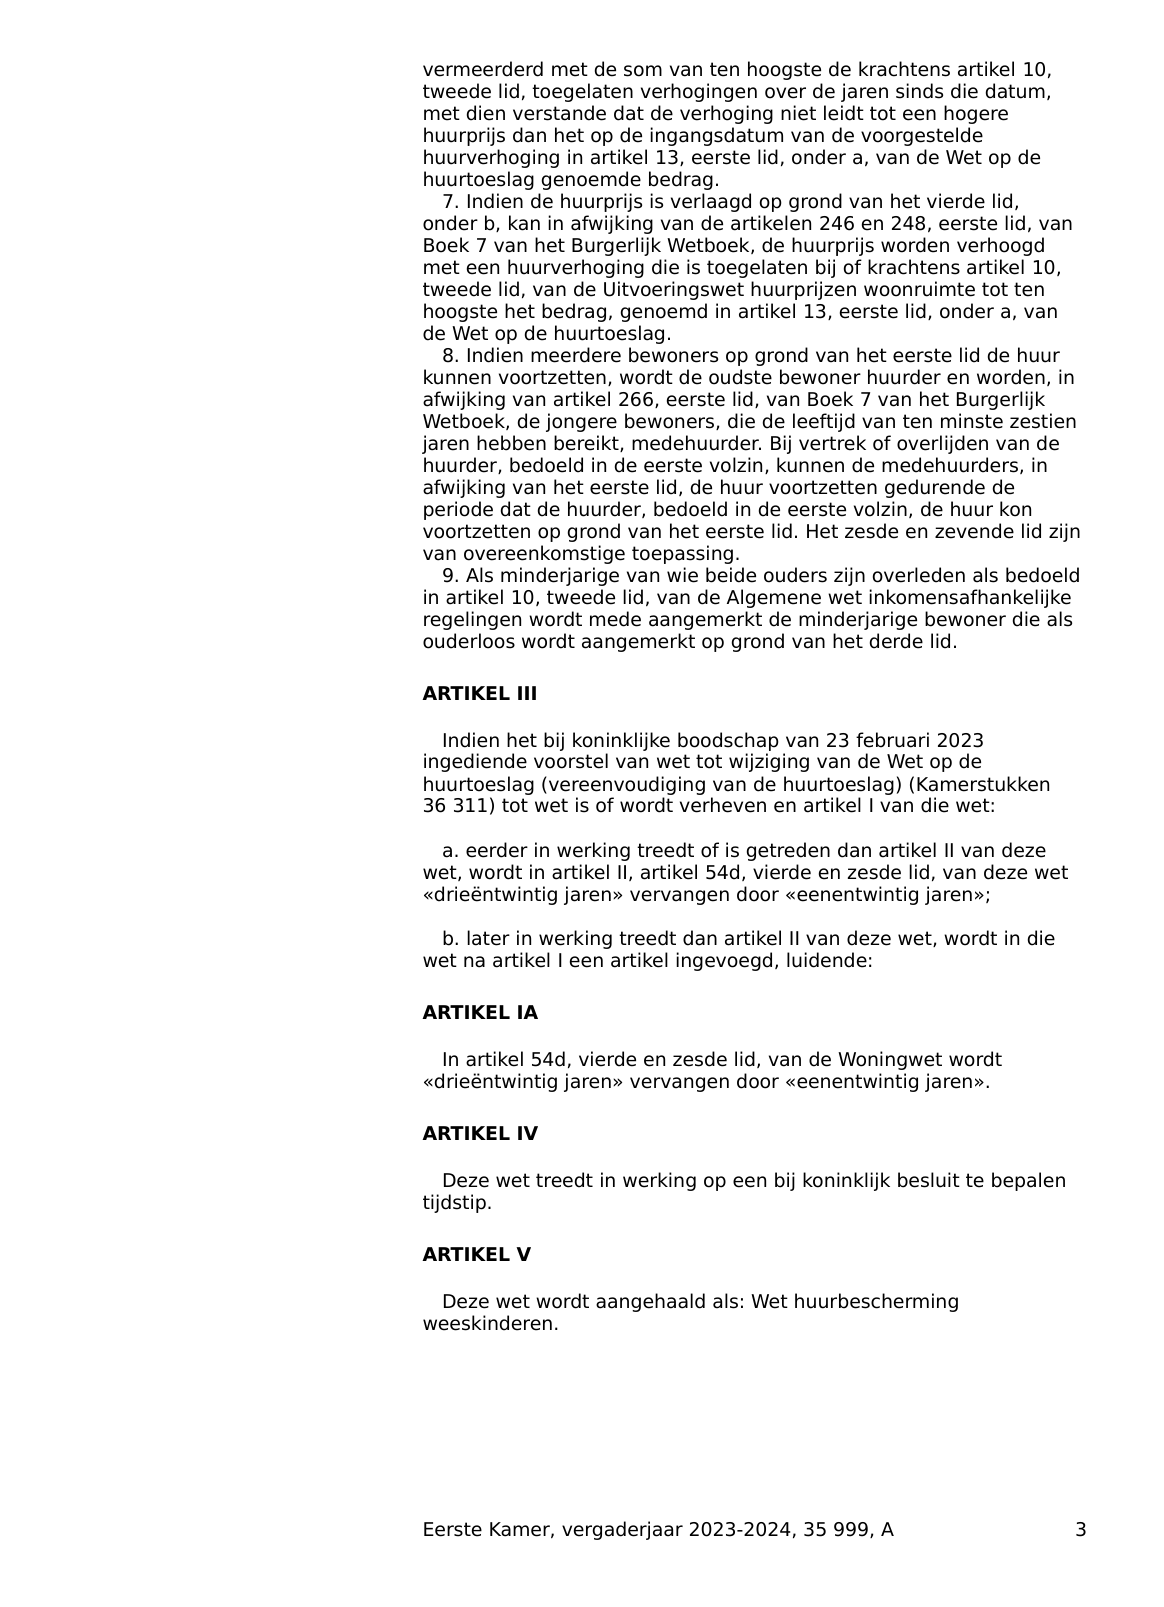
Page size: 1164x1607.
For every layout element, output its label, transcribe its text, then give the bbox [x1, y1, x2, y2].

text Indien het bij koninklijke boodschap van 23 februari 2023 ingediende voorstel van wet tot wijziging van de Wet op de huurtoeslag (vereenvoudiging van de huurtoeslag) (Kamerstukken 36 311) tot wet is of wordt verheven en artikel I van die wet: [422, 729, 1087, 817]
text In artikel 54d, vierde en zesde lid, van de Woningwet wordt «drieëntwintig jaren» vervangen door «eenentwintig jaren». [422, 1049, 1087, 1093]
text 9. Als minderjarige van wie beide ouders zijn overleden als bedoeld in artikel 10, tweede lid, van de Algemene wet inkomensafhankelijke regelingen wordt mede aangemerkt de minderjarige bewoner die als ouderloos wordt aangemerkt op grond van het derde lid. [422, 564, 1087, 652]
text b. later in werking treedt dan artikel II van deze wet, wordt in die wet na artikel I een artikel ingevoegd, luidende: [422, 928, 1087, 972]
subtitle ARTIKEL III [422, 682, 1087, 704]
text 8. Indien meerdere bewoners op grond van het eerste lid de huur kunnen voortzetten, wordt de oudste bewoner huurder en worden, in afwijking van artikel 266, eerste lid, van Boek 7 van het Burgerlijk Wetboek, de jongere bewoners, die de leeftijd van ten minste zestien jaren hebben bereikt, medehuurder. Bij vertrek of overlijden van de huurder, bedoeld in de eerste volzin, kunnen de medehuurders, in afwijking van het eerste lid, de huur voortzetten gedurende de periode dat de huurder, bedoeld in de eerste volzin, de huur kon voortzetten op grond van het eerste lid. Het zesde en zevende lid zijn van overeenkomstige toepassing. [422, 345, 1087, 564]
text 7. Indien de huurprijs is verlaagd op grond van het vierde lid, onder b, kan in afwijking van de artikelen 246 en 248, eerste lid, van Boek 7 van het Burgerlijk Wetboek, de huurprijs worden verhoogd met een huurverhoging die is toegelaten bij of krachtens artikel 10, tweede lid, van de Uitvoeringswet huurprijzen woonruimte tot ten hoogste het bedrag, genoemd in artikel 13, eerste lid, onder a, van de Wet op de huurtoeslag. [422, 191, 1087, 345]
text Deze wet wordt aangehaald als: Wet huurbescherming weeskinderen. [422, 1291, 1087, 1334]
subtitle ARTIKEL V [422, 1243, 1087, 1266]
subtitle ARTIKEL IV [422, 1123, 1087, 1144]
text a. eerder in werking treedt of is getreden dan artikel II van deze wet, wordt in artikel II, artikel 54d, vierde en zesde lid, van deze wet «drieëntwintig jaren» vervangen door «eenentwintig jaren»; [422, 839, 1087, 906]
text vermeerderd met de som van ten hoogste de krachtens artikel 10, tweede lid, toegelaten verhogingen over de jaren sinds die datum, met dien verstande dat de verhoging niet leidt tot een hogere huurprijs dan het op de ingangsdatum van de voorgestelde huurverhoging in artikel 13, eerste lid, onder a, van de Wet op de huurtoeslag genoemde bedrag. [422, 59, 1087, 191]
subtitle ARTIKEL IA [422, 1002, 1087, 1024]
text Deze wet treedt in werking op een bij koninklijk besluit te bepalen tijdstip. [422, 1169, 1087, 1213]
